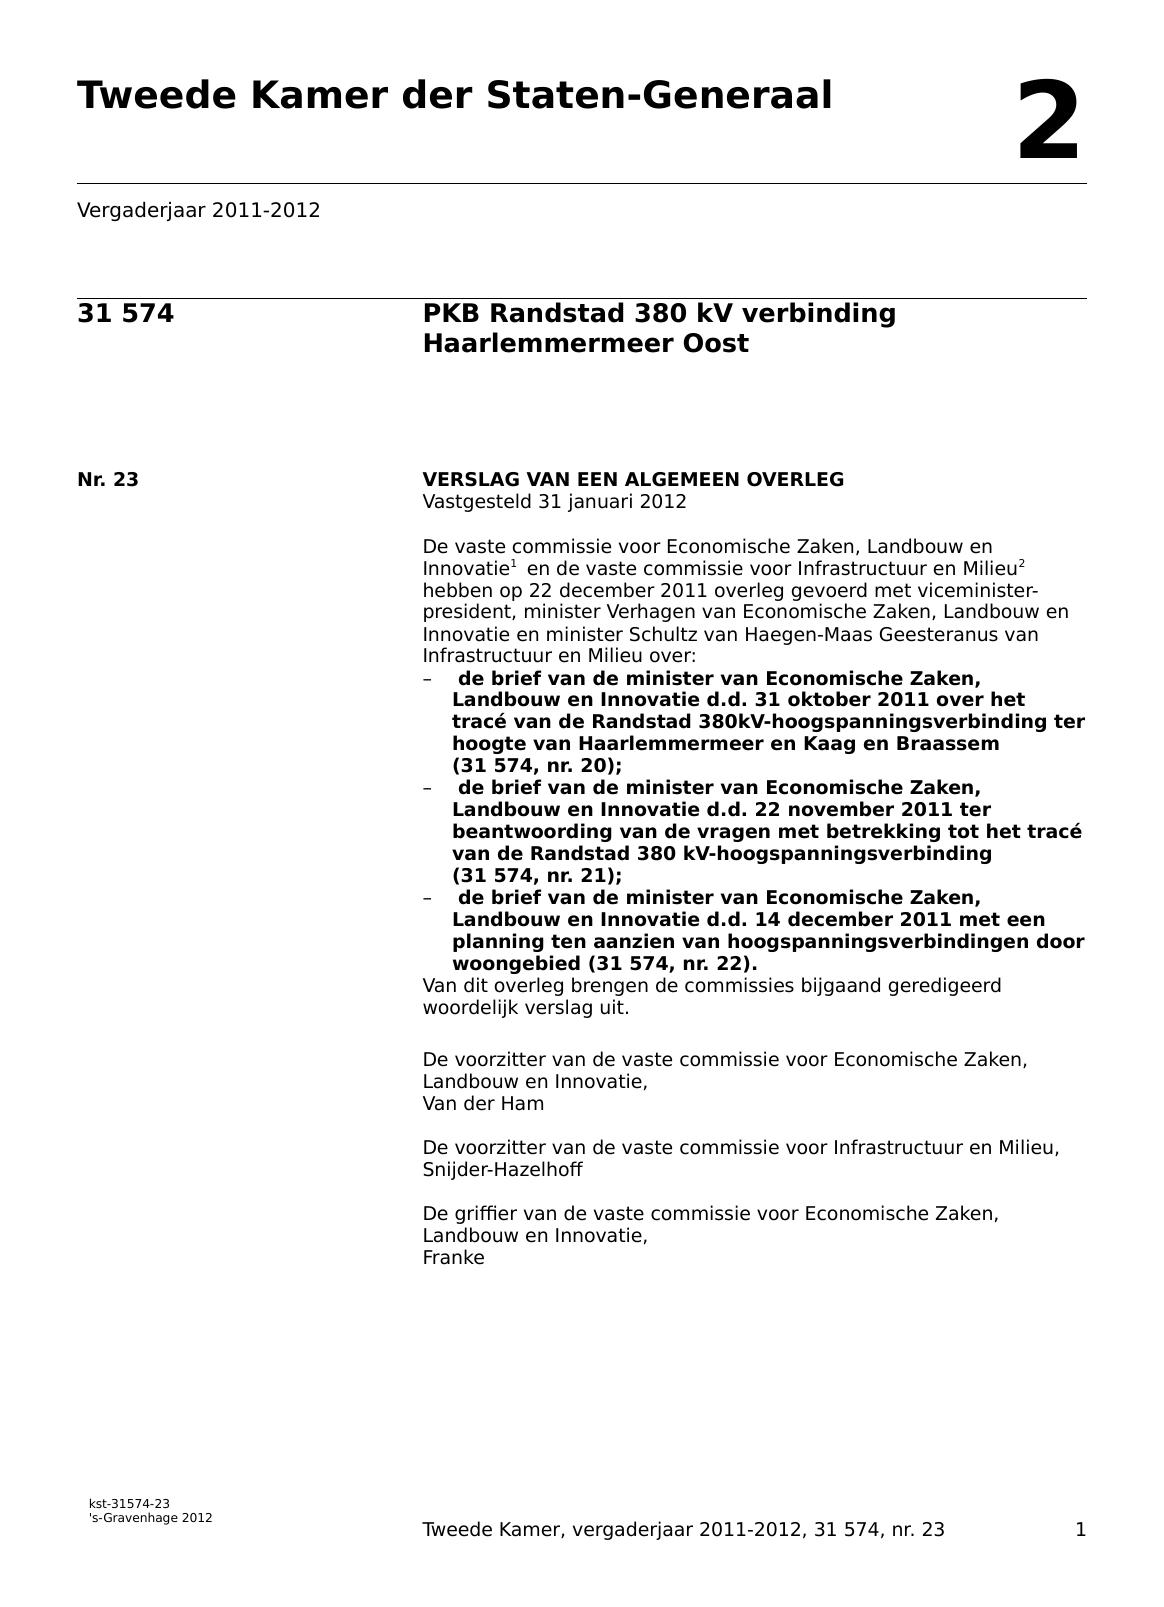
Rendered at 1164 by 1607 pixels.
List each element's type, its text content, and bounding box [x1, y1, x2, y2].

text – de brief van de minister van Economische Zaken, Landbouw en Innovatie d.d. 14 december 2011 met een planning ten aanzien van hoogspanningsverbindingen door woongebied (31 574, nr. 22). [422, 887, 1087, 975]
text 's-Gravenhage 2012 [88, 1511, 323, 1525]
text De griffier van de vaste commissie voor Economische Zaken, Landbouw en Innovatie, Franke [422, 1203, 1087, 1269]
text kst-31574-23 [88, 1497, 323, 1511]
text Vastgesteld 31 januari 2012 [422, 491, 1087, 513]
text Van dit overleg brengen de commissies bijgaand geredigeerd woordelijk verslag uit. [422, 975, 1087, 1019]
text De vaste commissie voor Economische Zaken, Landbouw en Innovatie en de vaste commissie voor Infrastructuur en Milieu hebben op 22 december 2011 overleg gevoerd met viceminister-president, minister Verhagen van Economische Zaken, Landbouw en Innovatie en minister Schultz van Haegen-Maas Geesteranus van Infrastructuur en Milieu over: [422, 536, 1087, 667]
table_cell Vergaderjaar 2011-2012 [77, 184, 1087, 298]
text – de brief van de minister van Economische Zaken, Landbouw en Innovatie d.d. 31 oktober 2011 over het tracé van de Randstad 380kV-hoogspanningsverbinding ter hoogte van Haarlemmermeer en Kaag en Braassem (31 574, nr. 20); [422, 667, 1087, 777]
text De voorzitter van de vaste commissie voor Infrastructuur en Milieu, Snijder-Hazelhoff [422, 1137, 1087, 1181]
table_header Tweede Kamer der Staten-Generaal [77, 59, 886, 183]
table_header 2 [886, 59, 1087, 183]
text De voorzitter van de vaste commissie voor Economische Zaken, Landbouw en Innovatie, Van der Ham [422, 1049, 1087, 1115]
subtitle Nr. 23 VERSLAG VAN EEN ALGEMEEN OVERLEG [77, 469, 1087, 491]
text – de brief van de minister van Economische Zaken, Landbouw en Innovatie d.d. 22 november 2011 ter beantwoording van de vragen met betrekking tot het tracé van de Randstad 380 kV-hoogspanningsverbinding (31 574, nr. 21); [422, 777, 1087, 887]
subtitle 31 574 PKB Randstad 380 kV verbinding Haarlemmermeer Oost [77, 299, 1087, 358]
